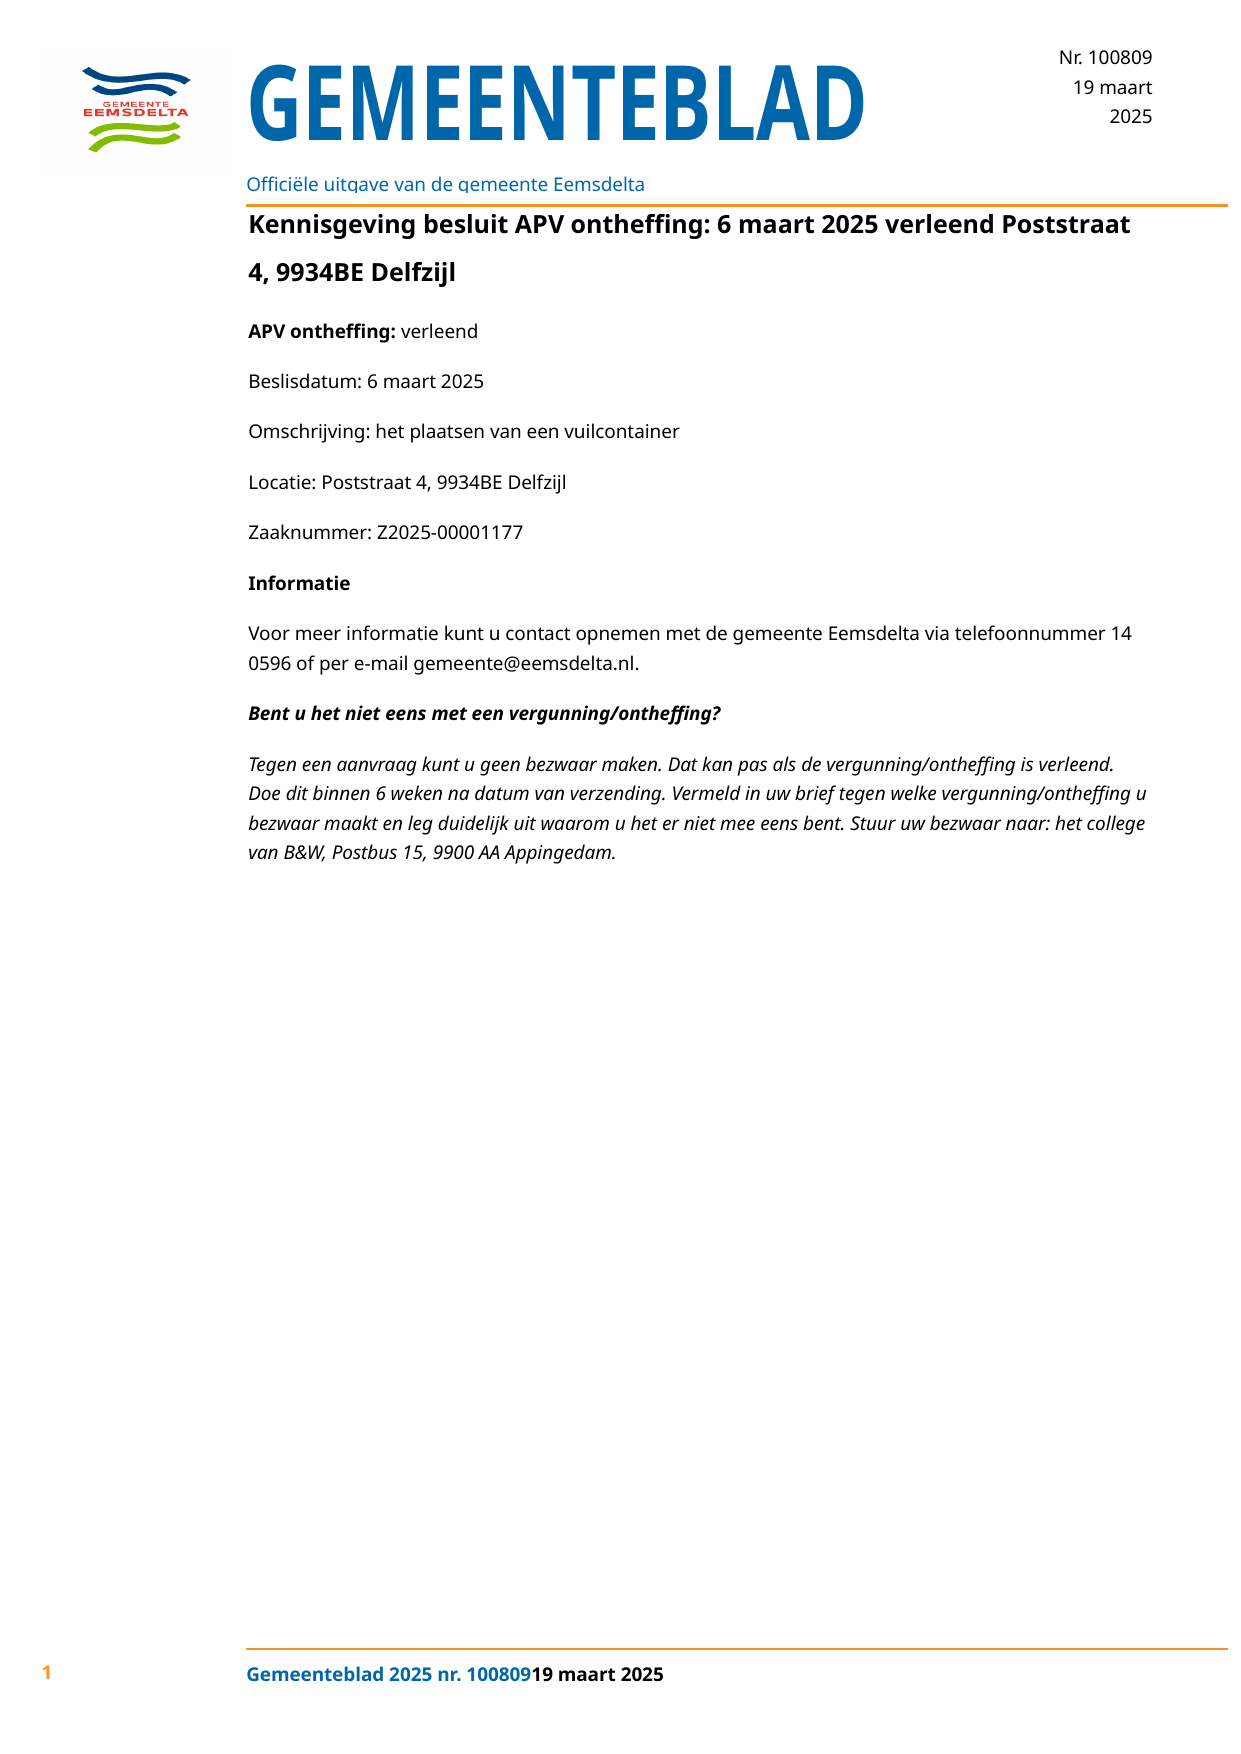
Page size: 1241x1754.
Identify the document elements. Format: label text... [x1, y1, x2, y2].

text Omschrijving: het plaatsen van een vuilcontainer [248, 419, 1152, 444]
text APV ontheffing: verleend [248, 318, 1152, 344]
text Voor meer informatie kunt u contact opnemen met de gemeente Eemsdelta via telefoonnummer 14 0596 of per e-mail gemeente@eemsdelta.nl. [248, 620, 1152, 676]
text Informatie [248, 570, 1152, 596]
text Bent u het niet eens met een vergunning/ontheffing? [248, 700, 1152, 726]
text Kennisgeving besluit APV ontheffing: 6 maart 2025 verleend Poststraat 4, 9934BE Delfzijl [248, 207, 1152, 288]
picture [41, 47, 231, 172]
text Zaaknummer: Z2025-00001177 [248, 519, 1152, 545]
text Beslisdatum: 6 maart 2025 [248, 368, 1152, 394]
text Tegen een aanvraag kunt u geen bezwaar maken. Dat kan pas als de vergunning/ontheffing is verleend. Doe dit binnen 6 weken na datum van verzending. Vermeld in uw brief tegen welke vergunning/ontheffing u bezwaar maakt en leg duidelijk uit waarom u het er niet mee eens bent. Stuur uw bezwaar naar: het college van B&W, Postbus 15, 9900 AA Appingedam. [248, 751, 1152, 865]
text Locatie: Poststraat 4, 9934BE Delfzijl [248, 469, 1152, 495]
